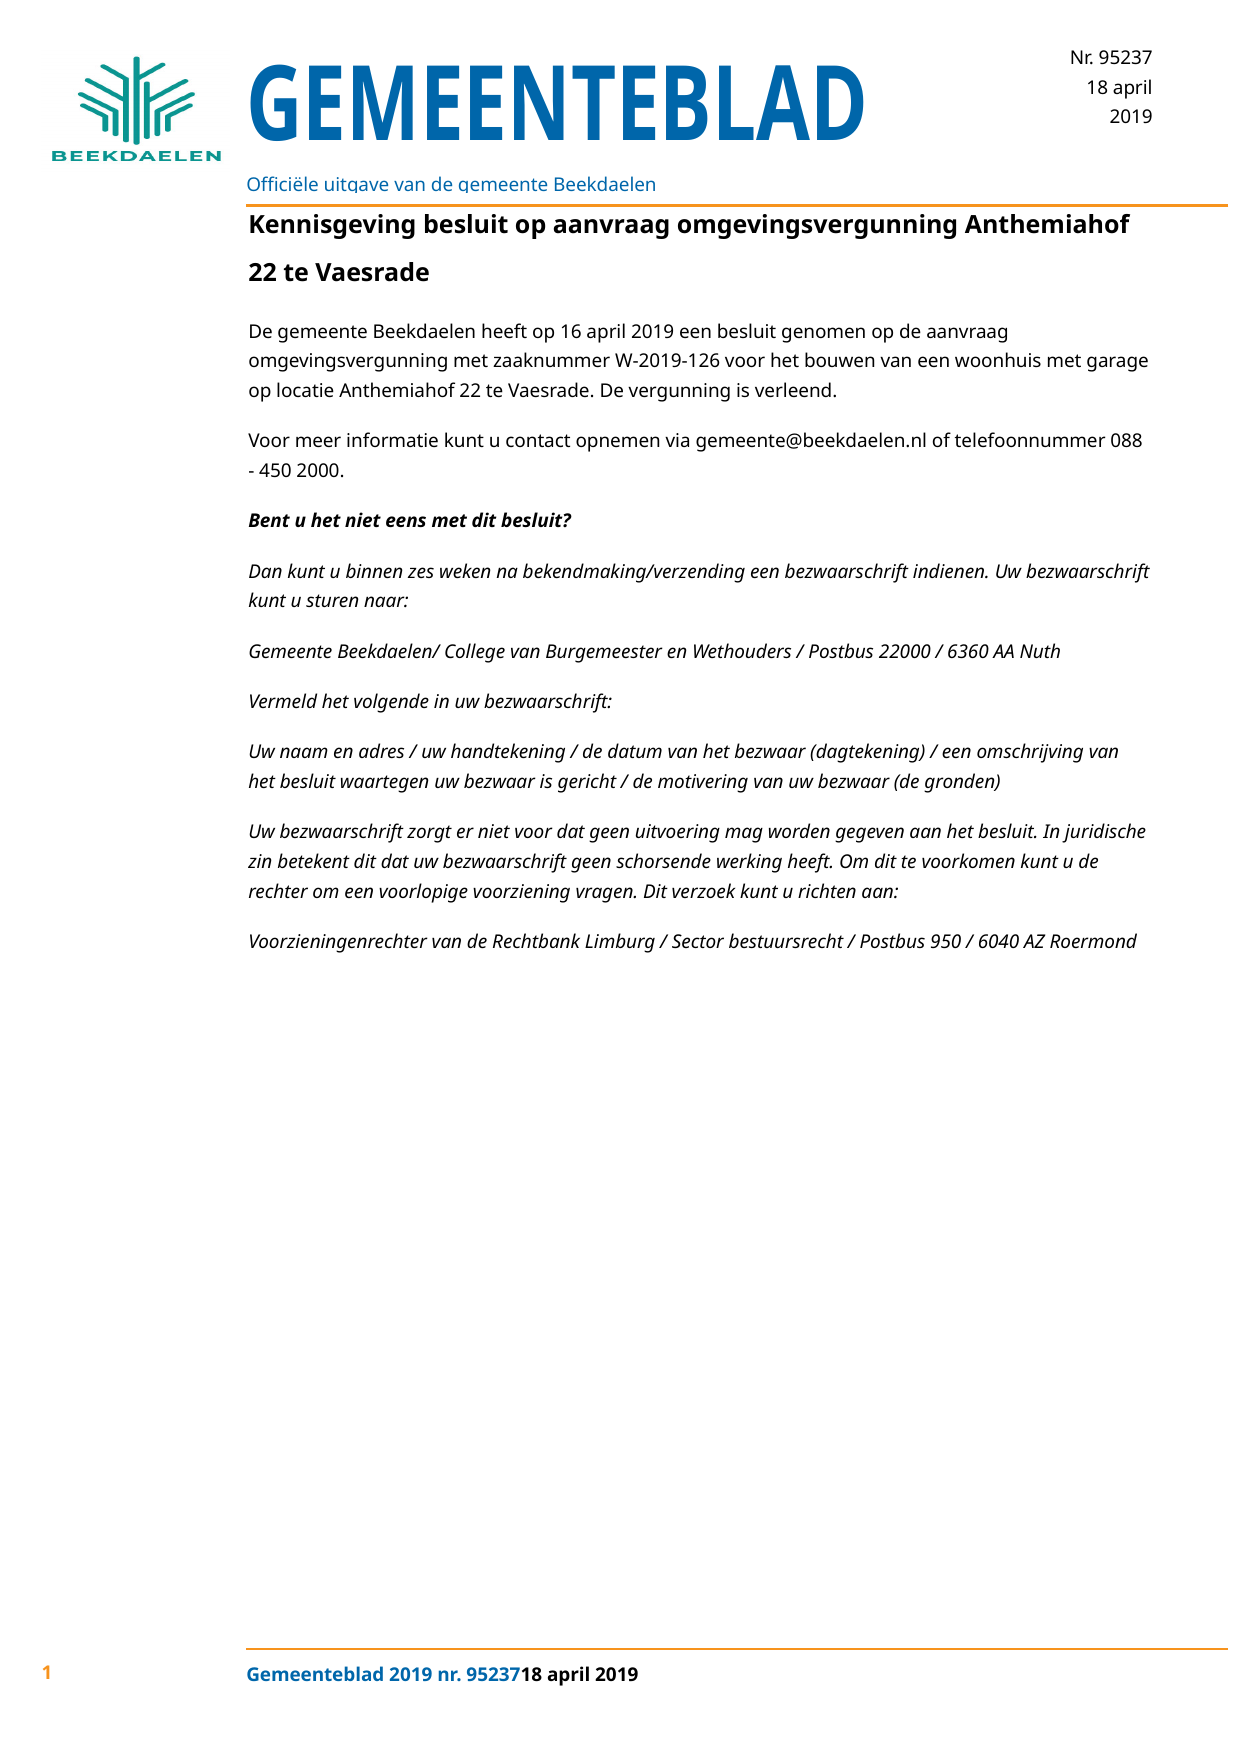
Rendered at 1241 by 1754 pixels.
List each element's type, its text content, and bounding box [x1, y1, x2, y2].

text Vermeld het volgende in uw bezwaarschrift: [248, 688, 1152, 714]
text Kennisgeving besluit op aanvraag omgevingsvergunning Anthemiahof 22 te Vaesrade [248, 207, 1152, 288]
text Gemeente Beekdaelen/ College van Burgemeester en Wethouders / Postbus 22000 / 6360 AA Nuth [248, 638, 1152, 664]
text Voor meer informatie kunt u contact opnemen via gemeente@beekdaelen.nl of telefoonnummer 088 - 450 2000. [248, 427, 1152, 483]
picture [41, 47, 231, 172]
text Bent u het niet eens met dit besluit? [248, 507, 1152, 533]
text Dan kunt u binnen zes weken na bekendmaking/verzending een bezwaarschrift indienen. Uw bezwaarschrift kunt u sturen naar: [248, 558, 1152, 613]
text Uw naam en adres / uw handtekening / de datum van het bezwaar (dagtekening) / een omschrijving van het besluit waartegen uw bezwaar is gericht / de motivering van uw bezwaar (de gronden) [248, 739, 1152, 794]
text De gemeente Beekdaelen heeft op 16 april 2019 een besluit genomen op de aanvraag omgevingsvergunning met zaaknummer W-2019-126 voor het bouwen van een woonhuis met garage op locatie Anthemiahof 22 te Vaesrade. De vergunning is verleend. [248, 318, 1152, 403]
text Uw bezwaarschrift zorgt er niet voor dat geen uitvoering mag worden gegeven aan het besluit. In juridische zin betekent dit dat uw bezwaarschrift geen schorsende werking heeft. Om dit te voorkomen kunt u de rechter om een voorlopige voorziening vragen. Dit verzoek kunt u richten aan: [248, 819, 1152, 904]
text Voorzieningenrechter van de Rechtbank Limburg / Sector bestuursrecht / Postbus 950 / 6040 AZ Roermond [248, 928, 1152, 954]
